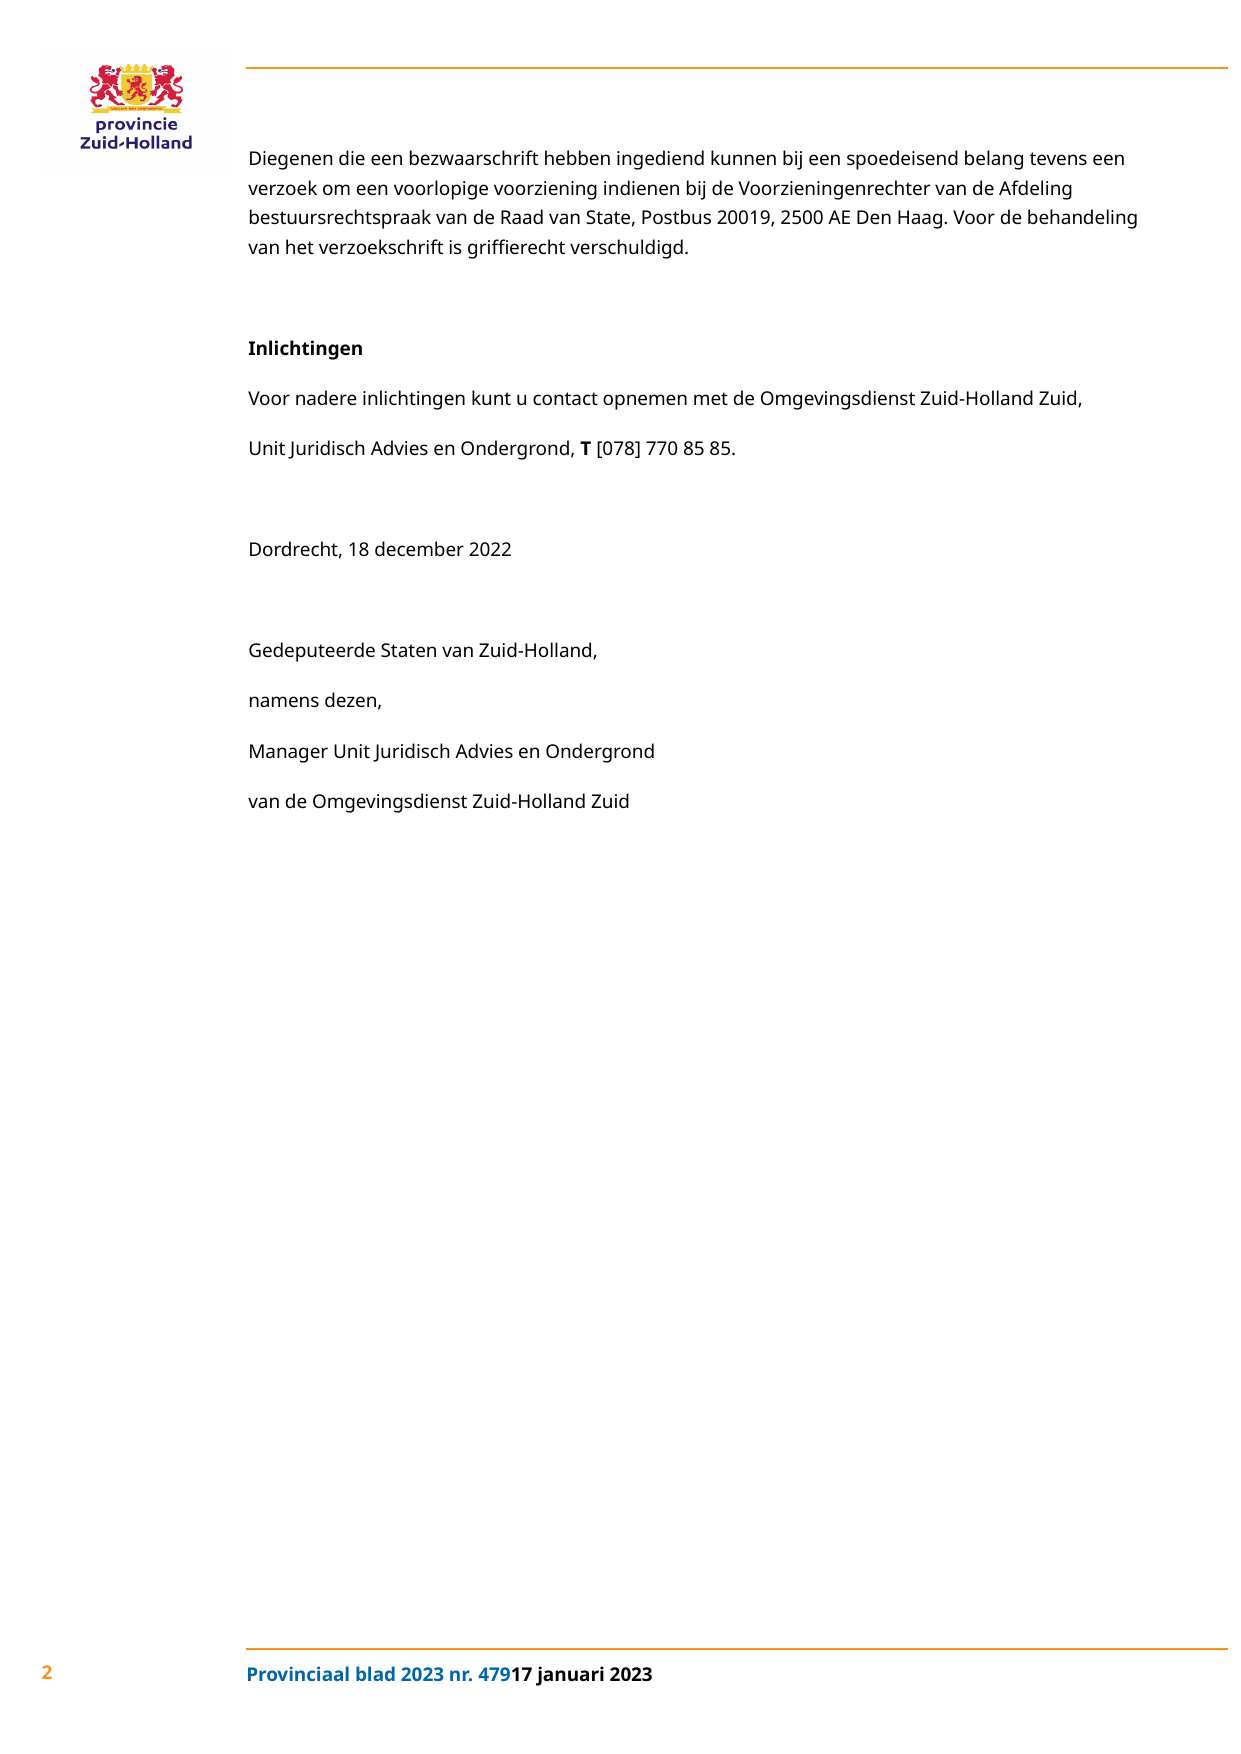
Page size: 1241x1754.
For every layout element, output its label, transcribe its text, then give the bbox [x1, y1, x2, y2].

text namens dezen, [248, 688, 1152, 713]
picture [41, 47, 231, 172]
text Dordrecht, 18 december 2022 [248, 536, 1152, 562]
text Voor nadere inlichtingen kunt u contact opnemen met de Omgevingsdienst Zuid-Holland Zuid, [248, 385, 1152, 411]
text Unit Juridisch Advies en Ondergrond, T [078] 770 85 85. [248, 436, 1152, 461]
text Manager Unit Juridisch Advies en Ondergrond [248, 738, 1152, 764]
text Gedeputeerde Staten van Zuid-Holland, [248, 637, 1152, 663]
text van de Omgevingsdienst Zuid-Holland Zuid [248, 788, 1152, 814]
text Diegenen die een bezwaarschrift hebben ingediend kunnen bij een spoedeisend belang tevens een verzoek om een voorlopige voorziening indienen bij de Voorzieningenrechter van de Afdeling bestuursrechtspraak van de Raad van State, Postbus 20019, 2500 AE Den Haag. Voor de behandeling van het verzoekschrift is griffierecht verschuldigd. [248, 145, 1152, 260]
text Inlichtingen [248, 335, 1152, 361]
